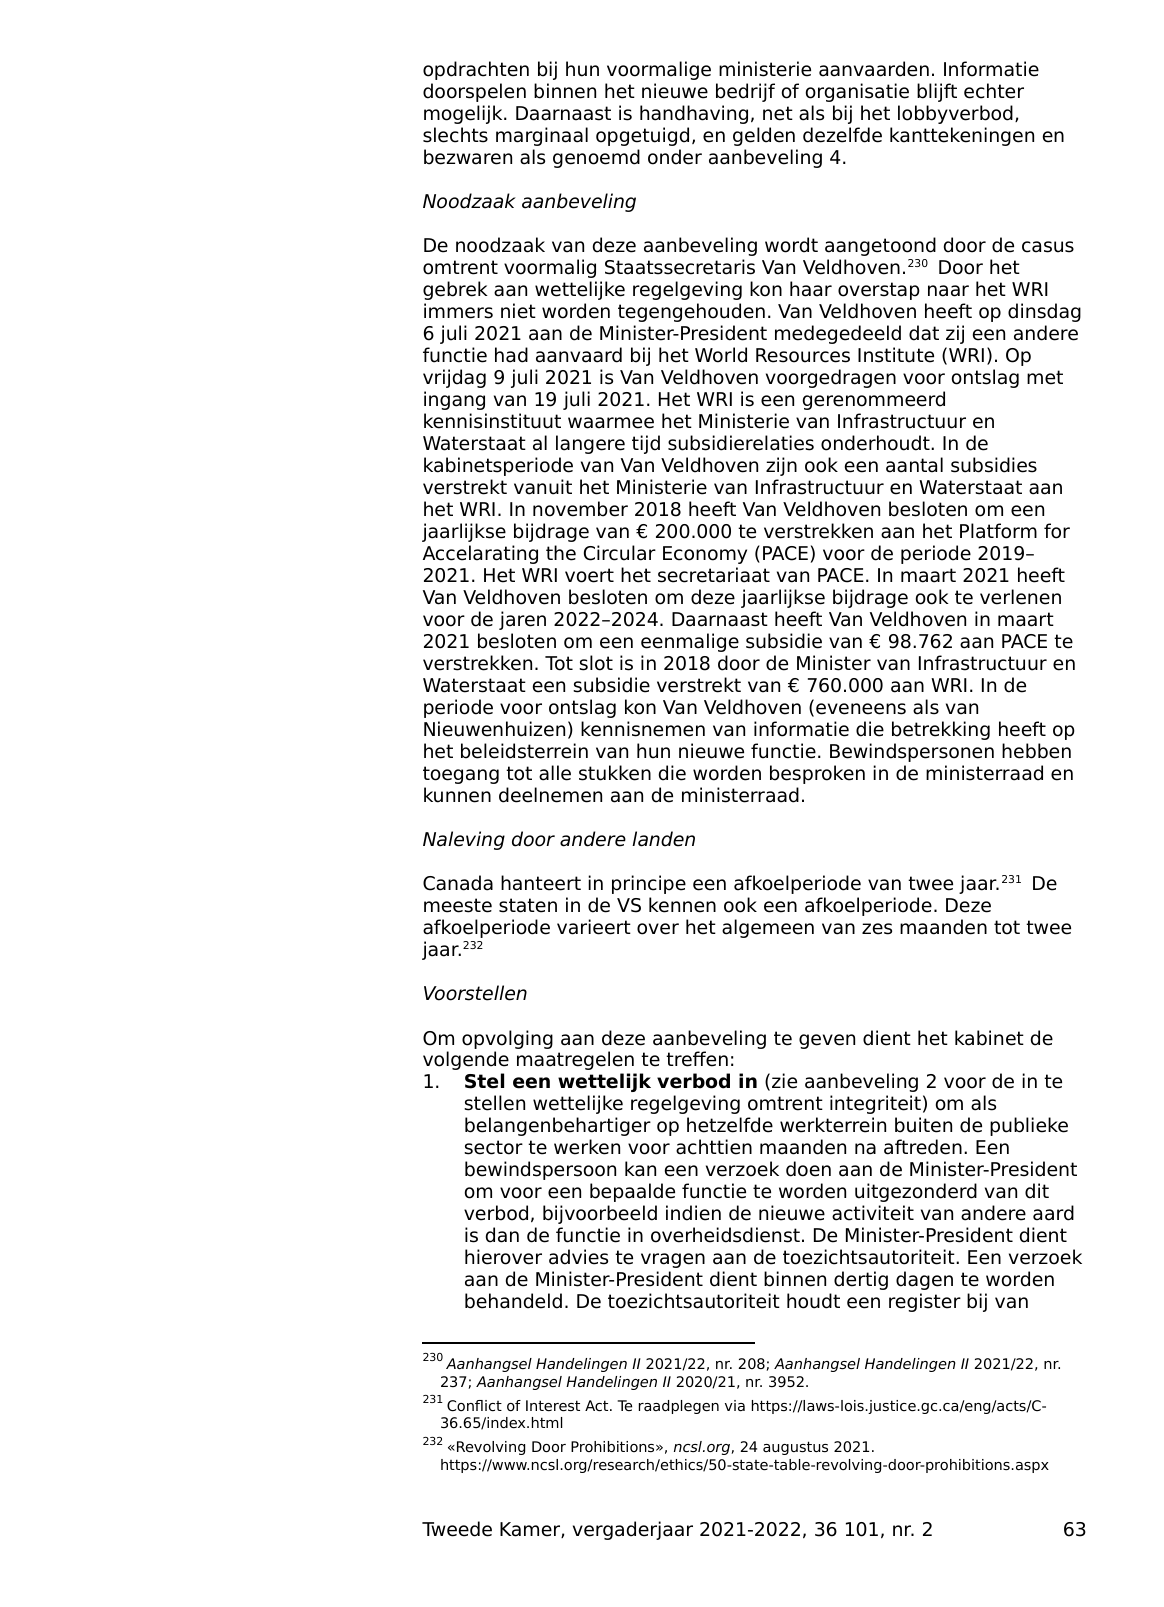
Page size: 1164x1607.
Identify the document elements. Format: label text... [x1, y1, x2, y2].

text De noodzaak van deze aanbeveling wordt aangetoond door de casus omtrent voormalig Staatssecretaris Van Veldhoven. Door het gebrek aan wettelijke regelgeving kon haar overstap naar het WRI immers niet worden tegengehouden. Van Veldhoven heeft op dinsdag 6 juli 2021 aan de Minister-President medegedeeld dat zij een andere functie had aanvaard bij het World Resources Institute (WRI). Op vrijdag 9 juli 2021 is Van Veldhoven voorgedragen voor ontslag met ingang van 19 juli 2021. Het WRI is een gerenommeerd kennisinstituut waarmee het Ministerie van Infrastructuur en Waterstaat al langere tijd subsidierelaties onderhoudt. In de kabinetsperiode van Van Veldhoven zijn ook een aantal subsidies verstrekt vanuit het Ministerie van Infrastructuur en Waterstaat aan het WRI. In november 2018 heeft Van Veldhoven besloten om een jaarlijkse bijdrage van € 200.000 te verstrekken aan het Platform for Accelarating the Circular Economy (PACE) voor de periode 2019–2021. Het WRI voert het secretariaat van PACE. In maart 2021 heeft Van Veldhoven besloten om deze jaarlijkse bijdrage ook te verlenen voor de jaren 2022–2024. Daarnaast heeft Van Veldhoven in maart 2021 besloten om een eenmalige subsidie van € 98.762 aan PACE te verstrekken. Tot slot is in 2018 door de Minister van Infrastructuur en Waterstaat een subsidie verstrekt van € 760.000 aan WRI. In de periode voor ontslag kon Van Veldhoven (eveneens als van Nieuwenhuizen) kennisnemen van informatie die betrekking heeft op het beleidsterrein van hun nieuwe functie. Bewindspersonen hebben toegang tot alle stukken die worden besproken in de ministerraad en kunnen deelnemen aan de ministerraad. [422, 235, 1087, 807]
text 1. Stel een wettelijk verbod in (zie aanbeveling 2 voor de in te stellen wettelijke regelgeving omtrent integriteit) om als belangenbehartiger op hetzelfde werkterrein buiten de publieke sector te werken voor achttien maanden na aftreden. Een bewindspersoon kan een verzoek doen aan de Minister-President om voor een bepaalde functie te worden uitgezonderd van dit verbod, bijvoorbeeld indien de nieuwe activiteit van andere aard is dan de functie in overheidsdienst. De Minister-President dient hierover advies te vragen aan de toezichtsautoriteit. Een verzoek aan de Minister-President dient binnen dertig dagen te worden behandeld. De toezichtsautoriteit houdt een register bij van [422, 1071, 1087, 1313]
text «Revolving Door Prohibitions», ncsl.org, 24 augustus 2021. https://www.ncsl.org/research/ethics/50-state-table-revolving-door-prohibitions.aspx [422, 1435, 1087, 1474]
text opdrachten bij hun voormalige ministerie aanvaarden. Informatie doorspelen binnen het nieuwe bedrijf of organisatie blijft echter mogelijk. Daarnaast is handhaving, net als bij het lobbyverbod, slechts marginaal opgetuigd, en gelden dezelfde kanttekeningen en bezwaren als genoemd onder aanbeveling 4. [422, 59, 1087, 169]
subtitle Voorstellen [422, 983, 1087, 1005]
text Canada hanteert in principe een afkoelperiode van twee jaar. De meeste staten in de VS kennen ook een afkoelperiode. Deze afkoelperiode varieert over het algemeen van zes maanden tot twee jaar. [422, 873, 1087, 961]
text Aanhangsel Handelingen II 2021/22, nr. 208; Aanhangsel Handelingen II 2021/22, nr. 237; Aanhangsel Handelingen II 2020/21, nr. 3952. [422, 1352, 1087, 1391]
text Conflict of Interest Act. Te raadplegen via https://laws-lois.justice.gc.ca/eng/acts/C-36.65/index.html [422, 1393, 1087, 1432]
subtitle Noodzaak aanbeveling [422, 191, 1087, 213]
text Om opvolging aan deze aanbeveling te geven dient het kabinet de volgende maatregelen te treffen: [422, 1027, 1087, 1071]
subtitle Naleving door andere landen [422, 829, 1087, 851]
